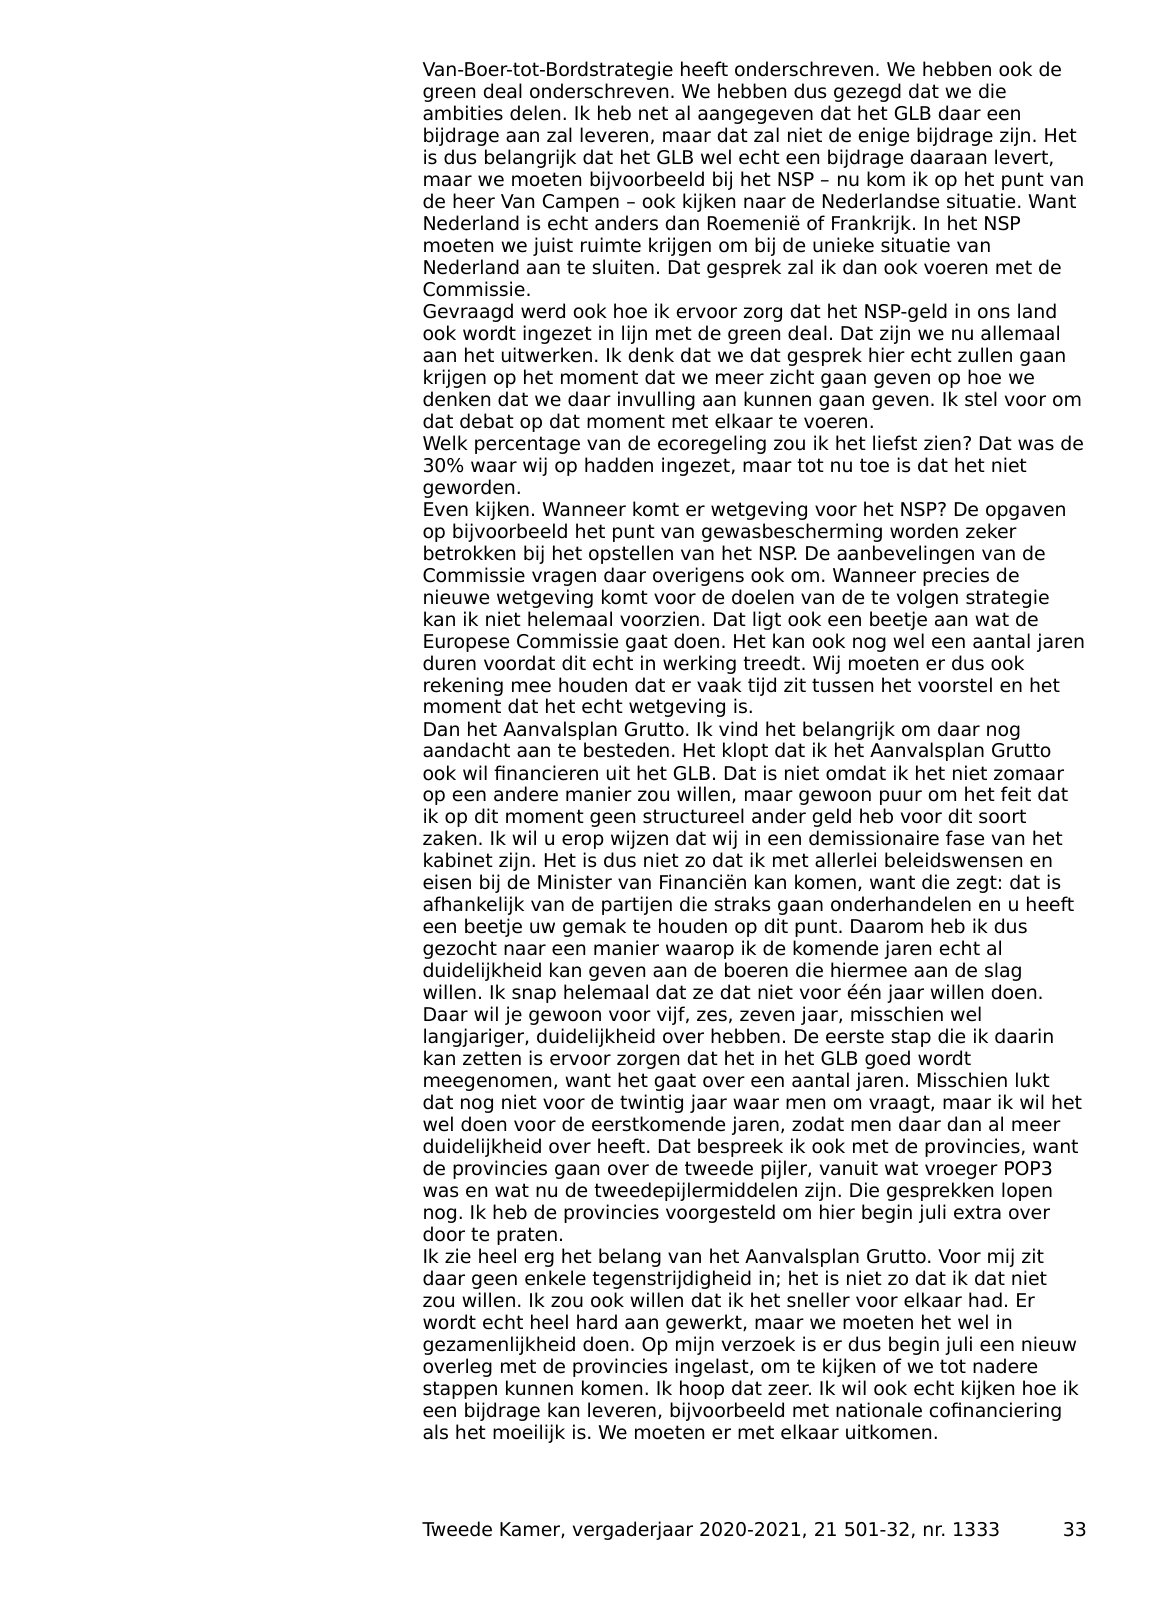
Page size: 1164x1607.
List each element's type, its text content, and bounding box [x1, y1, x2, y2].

text Ik zie heel erg het belang van het Aanvalsplan Grutto. Voor mij zit daar geen enkele tegenstrijdigheid in; het is niet zo dat ik dat niet zou willen. Ik zou ook willen dat ik het sneller voor elkaar had. Er wordt echt heel hard aan gewerkt, maar we moeten het wel in gezamenlijkheid doen. Op mijn verzoek is er dus begin juli een nieuw overleg met de provincies ingelast, om te kijken of we tot nadere stappen kunnen komen. Ik hoop dat zeer. Ik wil ook echt kijken hoe ik een bijdrage kan leveren, bijvoorbeeld met nationale cofinanciering als het moeilijk is. We moeten er met elkaar uitkomen. [422, 1246, 1087, 1444]
text Even kijken. Wanneer komt er wetgeving voor het NSP? De opgaven op bijvoorbeeld het punt van gewasbescherming worden zeker betrokken bij het opstellen van het NSP. De aanbevelingen van de Commissie vragen daar overigens ook om. Wanneer precies de nieuwe wetgeving komt voor de doelen van de te volgen strategie kan ik niet helemaal voorzien. Dat ligt ook een beetje aan wat de Europese Commissie gaat doen. Het kan ook nog wel een aantal jaren duren voordat dit echt in werking treedt. Wij moeten er dus ook rekening mee houden dat er vaak tijd zit tussen het voorstel en het moment dat het echt wetgeving is. [422, 499, 1087, 718]
text Welk percentage van de ecoregeling zou ik het liefst zien? Dat was de 30% waar wij op hadden ingezet, maar tot nu toe is dat het niet geworden. [422, 433, 1087, 499]
text Gevraagd werd ook hoe ik ervoor zorg dat het NSP-geld in ons land ook wordt ingezet in lijn met de green deal. Dat zijn we nu allemaal aan het uitwerken. Ik denk dat we dat gesprek hier echt zullen gaan krijgen op het moment dat we meer zicht gaan geven op hoe we denken dat we daar invulling aan kunnen gaan geven. Ik stel voor om dat debat op dat moment met elkaar te voeren. [422, 301, 1087, 433]
text Van-Boer-tot-Bordstrategie heeft onderschreven. We hebben ook de green deal onderschreven. We hebben dus gezegd dat we die ambities delen. Ik heb net al aangegeven dat het GLB daar een bijdrage aan zal leveren, maar dat zal niet de enige bijdrage zijn. Het is dus belangrijk dat het GLB wel echt een bijdrage daaraan levert, maar we moeten bijvoorbeeld bij het NSP – nu kom ik op het punt van de heer Van Campen – ook kijken naar de Nederlandse situatie. Want Nederland is echt anders dan Roemenië of Frankrijk. In het NSP moeten we juist ruimte krijgen om bij de unieke situatie van Nederland aan te sluiten. Dat gesprek zal ik dan ook voeren met de Commissie. [422, 59, 1087, 301]
text Dan het Aanvalsplan Grutto. Ik vind het belangrijk om daar nog aandacht aan te besteden. Het klopt dat ik het Aanvalsplan Grutto ook wil financieren uit het GLB. Dat is niet omdat ik het niet zomaar op een andere manier zou willen, maar gewoon puur om het feit dat ik op dit moment geen structureel ander geld heb voor dit soort zaken. Ik wil u erop wijzen dat wij in een demissionaire fase van het kabinet zijn. Het is dus niet zo dat ik met allerlei beleidswensen en eisen bij de Minister van Financiën kan komen, want die zegt: dat is afhankelijk van de partijen die straks gaan onderhandelen en u heeft een beetje uw gemak te houden op dit punt. Daarom heb ik dus gezocht naar een manier waarop ik de komende jaren echt al duidelijkheid kan geven aan de boeren die hiermee aan de slag willen. Ik snap helemaal dat ze dat niet voor één jaar willen doen. Daar wil je gewoon voor vijf, zes, zeven jaar, misschien wel langjariger, duidelijkheid over hebben. De eerste stap die ik daarin kan zetten is ervoor zorgen dat het in het GLB goed wordt meegenomen, want het gaat over een aantal jaren. Misschien lukt dat nog niet voor de twintig jaar waar men om vraagt, maar ik wil het wel doen voor de eerstkomende jaren, zodat men daar dan al meer duidelijkheid over heeft. Dat bespreek ik ook met de provincies, want de provincies gaan over de tweede pijler, vanuit wat vroeger POP3 was en wat nu de tweedepijlermiddelen zijn. Die gesprekken lopen nog. Ik heb de provincies voorgesteld om hier begin juli extra over door te praten. [422, 718, 1087, 1246]
